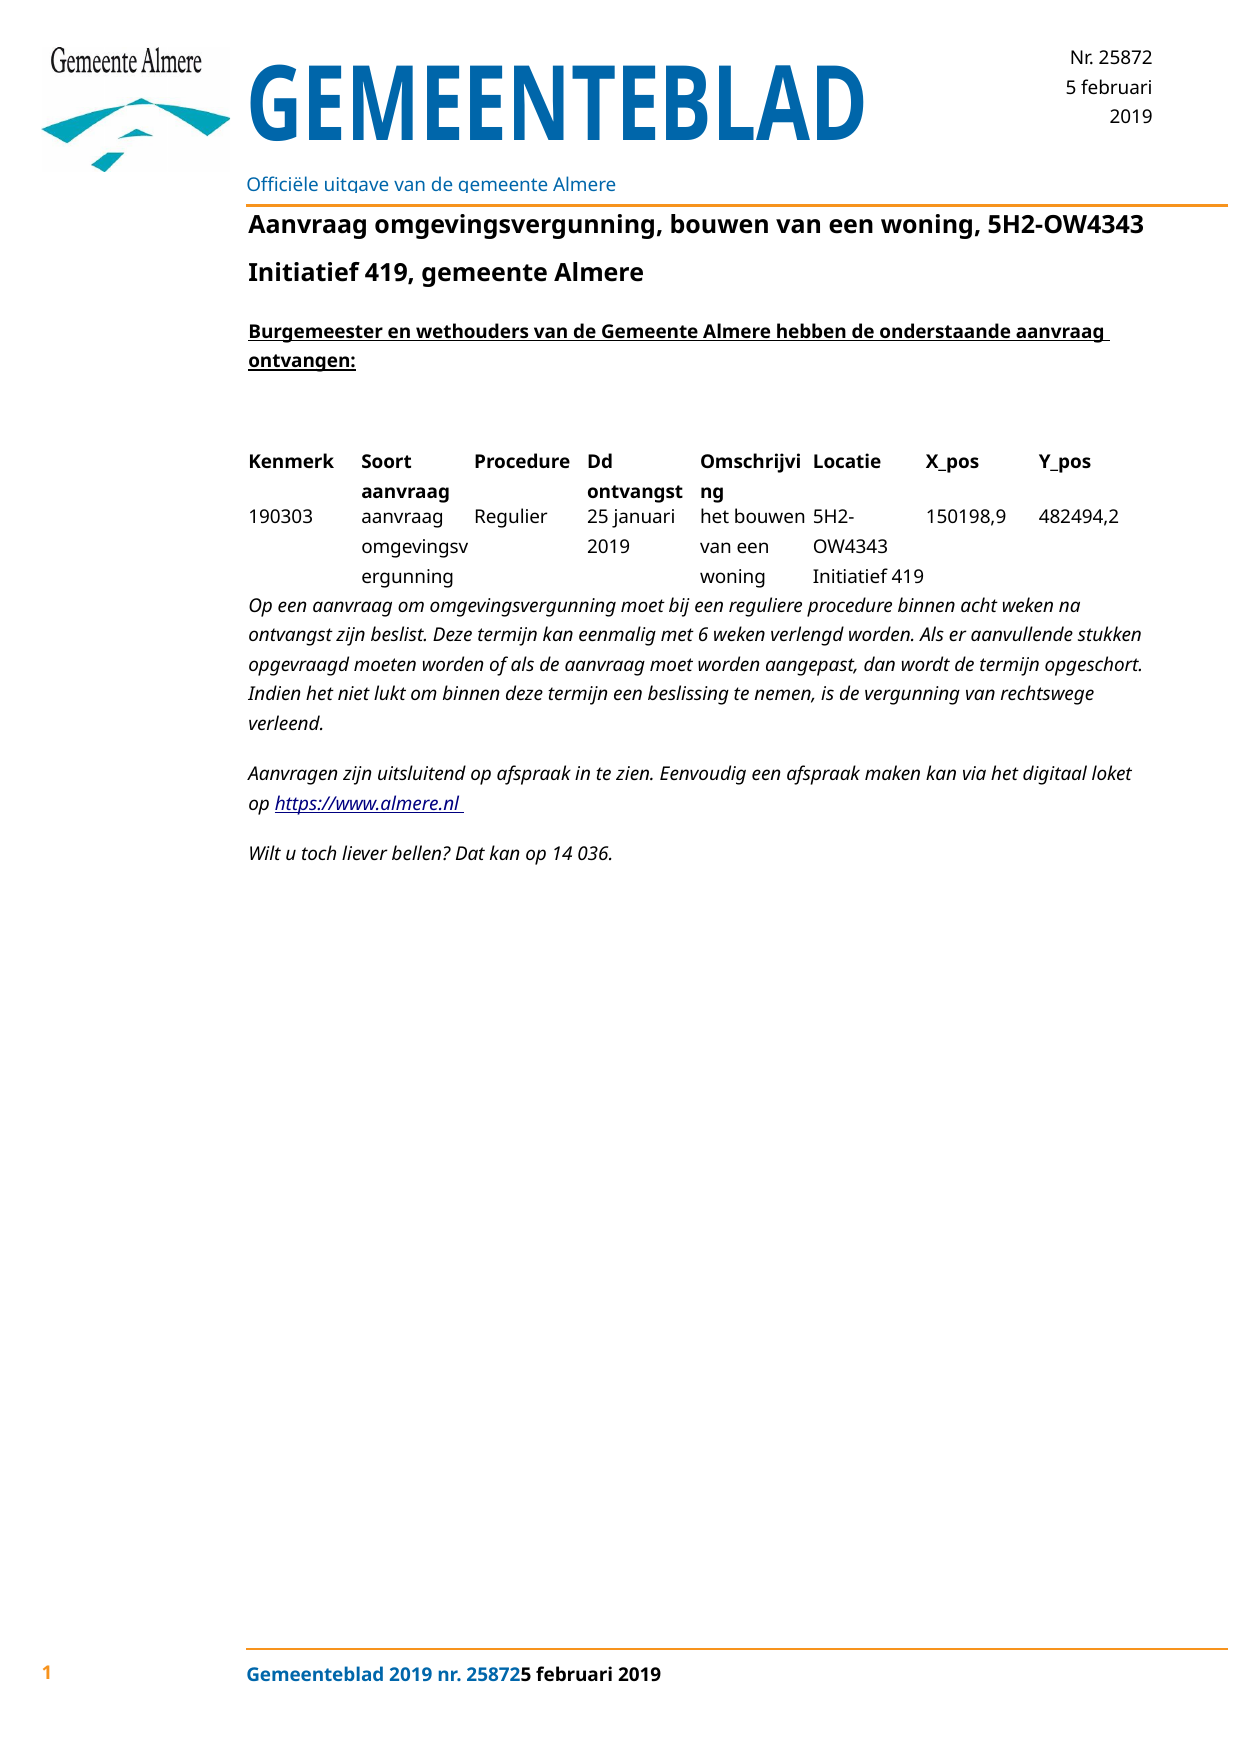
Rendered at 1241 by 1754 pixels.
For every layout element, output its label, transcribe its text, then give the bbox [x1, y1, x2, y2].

picture [41, 47, 231, 172]
table_header Kenmerk [248, 449, 361, 504]
table_cell het bouwen van een woning [700, 504, 813, 589]
table_header Soort aanvraag [361, 449, 474, 504]
text Op een aanvraag om omgevingsvergunning moet bij een reguliere procedure binnen acht weken na ontvangst zijn beslist. Deze termijn kan eenmalig met 6 weken verlengd worden. Als er aanvullende stukken opgevraagd moeten worden of als de aanvraag moet worden aangepast, dan wordt de termijn opgeschort. Indien het niet lukt om binnen deze termijn een beslissing te nemen, is de vergunning van rechtswege verleend. [248, 592, 1152, 736]
table_header Procedure [474, 449, 587, 504]
table_cell Regulier [474, 504, 587, 589]
table_cell aanvraag omgevingsvergunning [361, 504, 474, 589]
text Wilt u toch liever bellen? Dat kan op 14 036. [248, 841, 1152, 866]
table_header Locatie [813, 449, 926, 504]
text Aanvraag omgevingsvergunning, bouwen van een woning, 5H2-OW4343 Initiatief 419, gemeente Almere [248, 207, 1152, 288]
table_header Y_pos [1039, 449, 1152, 504]
table_header X_pos [926, 449, 1038, 504]
table_cell 190303 [248, 504, 361, 589]
table_cell 482494,2 [1039, 504, 1152, 589]
table_header Dd ontvangst [587, 449, 700, 504]
text Aanvragen zijn uitsluitend op afspraak in te zien. Eenvoudig een afspraak maken kan via het digitaal loket op https://www.almere.nl [248, 761, 1152, 816]
table_cell 150198,9 [926, 504, 1038, 589]
table_header Omschrijving [700, 449, 813, 504]
table_cell 25 januari 2019 [587, 504, 700, 589]
text Burgemeester en wethouders van de Gemeente Almere hebben de onderstaande aanvraag ontvangen: [248, 318, 1152, 373]
table_cell 5H2-OW4343 Initiatief 419 [813, 504, 926, 589]
